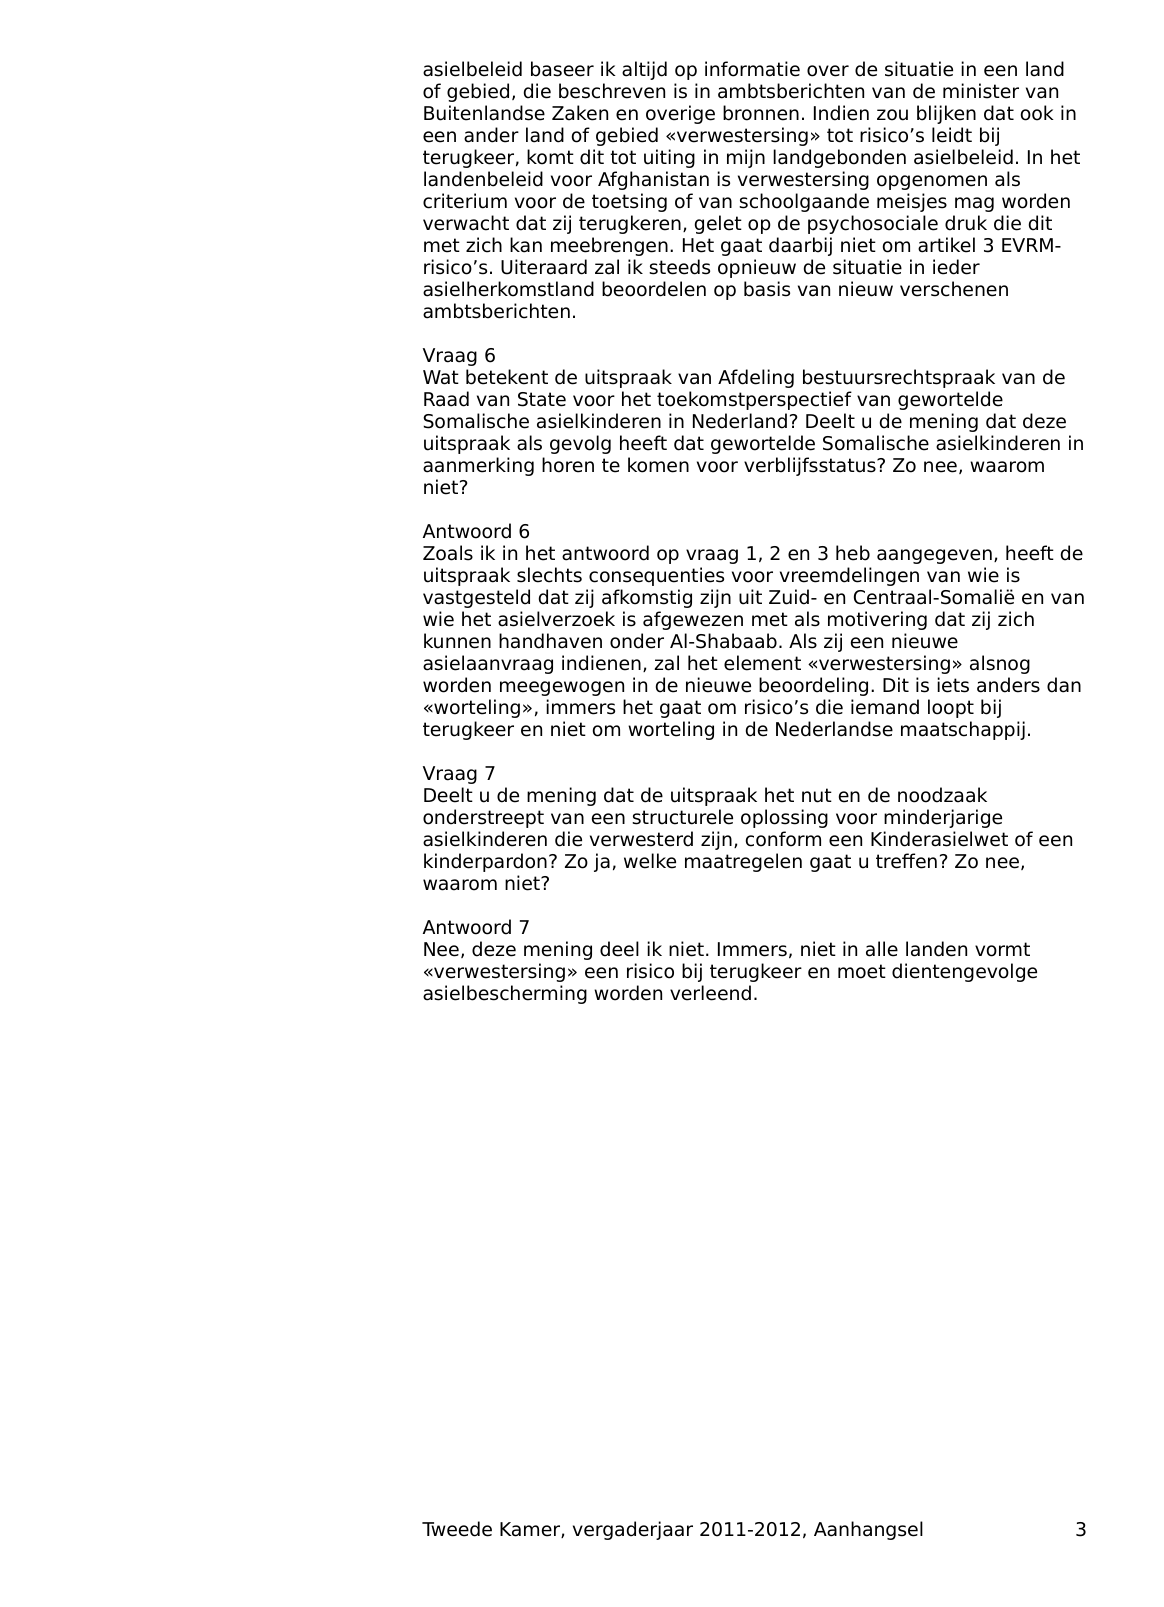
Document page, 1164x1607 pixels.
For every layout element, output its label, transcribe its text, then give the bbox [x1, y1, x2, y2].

text Antwoord 6 [422, 521, 1087, 543]
text asielbeleid baseer ik altijd op informatie over de situatie in een land of gebied, die beschreven is in ambtsberichten van de minister van Buitenlandse Zaken en overige bronnen. Indien zou blijken dat ook in een ander land of gebied «verwestersing» tot risico’s leidt bij terugkeer, komt dit tot uiting in mijn landgebonden asielbeleid. In het landenbeleid voor Afghanistan is verwestersing opgenomen als criterium voor de toetsing of van schoolgaande meisjes mag worden verwacht dat zij terugkeren, gelet op de psychosociale druk die dit met zich kan meebrengen. Het gaat daarbij niet om artikel 3 EVRM-risico’s. Uiteraard zal ik steeds opnieuw de situatie in ieder asielherkomstland beoordelen op basis van nieuw verschenen ambtsberichten. [422, 59, 1087, 323]
text Deelt u de mening dat de uitspraak het nut en de noodzaak onderstreept van een structurele oplossing voor minderjarige asielkinderen die verwesterd zijn, conform een Kinderasielwet of een kinderpardon? Zo ja, welke maatregelen gaat u treffen? Zo nee, waarom niet? [422, 785, 1087, 895]
text Nee, deze mening deel ik niet. Immers, niet in alle landen vormt «verwestersing» een risico bij terugkeer en moet dientengevolge asielbescherming worden verleend. [422, 939, 1087, 1005]
text Vraag 6 [422, 345, 1087, 367]
text Antwoord 7 [422, 917, 1087, 939]
text Vraag 7 [422, 763, 1087, 785]
text Zoals ik in het antwoord op vraag 1, 2 en 3 heb aangegeven, heeft de uitspraak slechts consequenties voor vreemdelingen van wie is vastgesteld dat zij afkomstig zijn uit Zuid- en Centraal-Somalië en van wie het asielverzoek is afgewezen met als motivering dat zij zich kunnen handhaven onder Al-Shabaab. Als zij een nieuwe asielaanvraag indienen, zal het element «verwestersing» alsnog worden meegewogen in de nieuwe beoordeling. Dit is iets anders dan «worteling», immers het gaat om risico’s die iemand loopt bij terugkeer en niet om worteling in de Nederlandse maatschappij. [422, 543, 1087, 741]
text Wat betekent de uitspraak van Afdeling bestuursrechtspraak van de Raad van State voor het toekomstperspectief van gewortelde Somalische asielkinderen in Nederland? Deelt u de mening dat deze uitspraak als gevolg heeft dat gewortelde Somalische asielkinderen in aanmerking horen te komen voor verblijfsstatus? Zo nee, waarom niet? [422, 367, 1087, 499]
